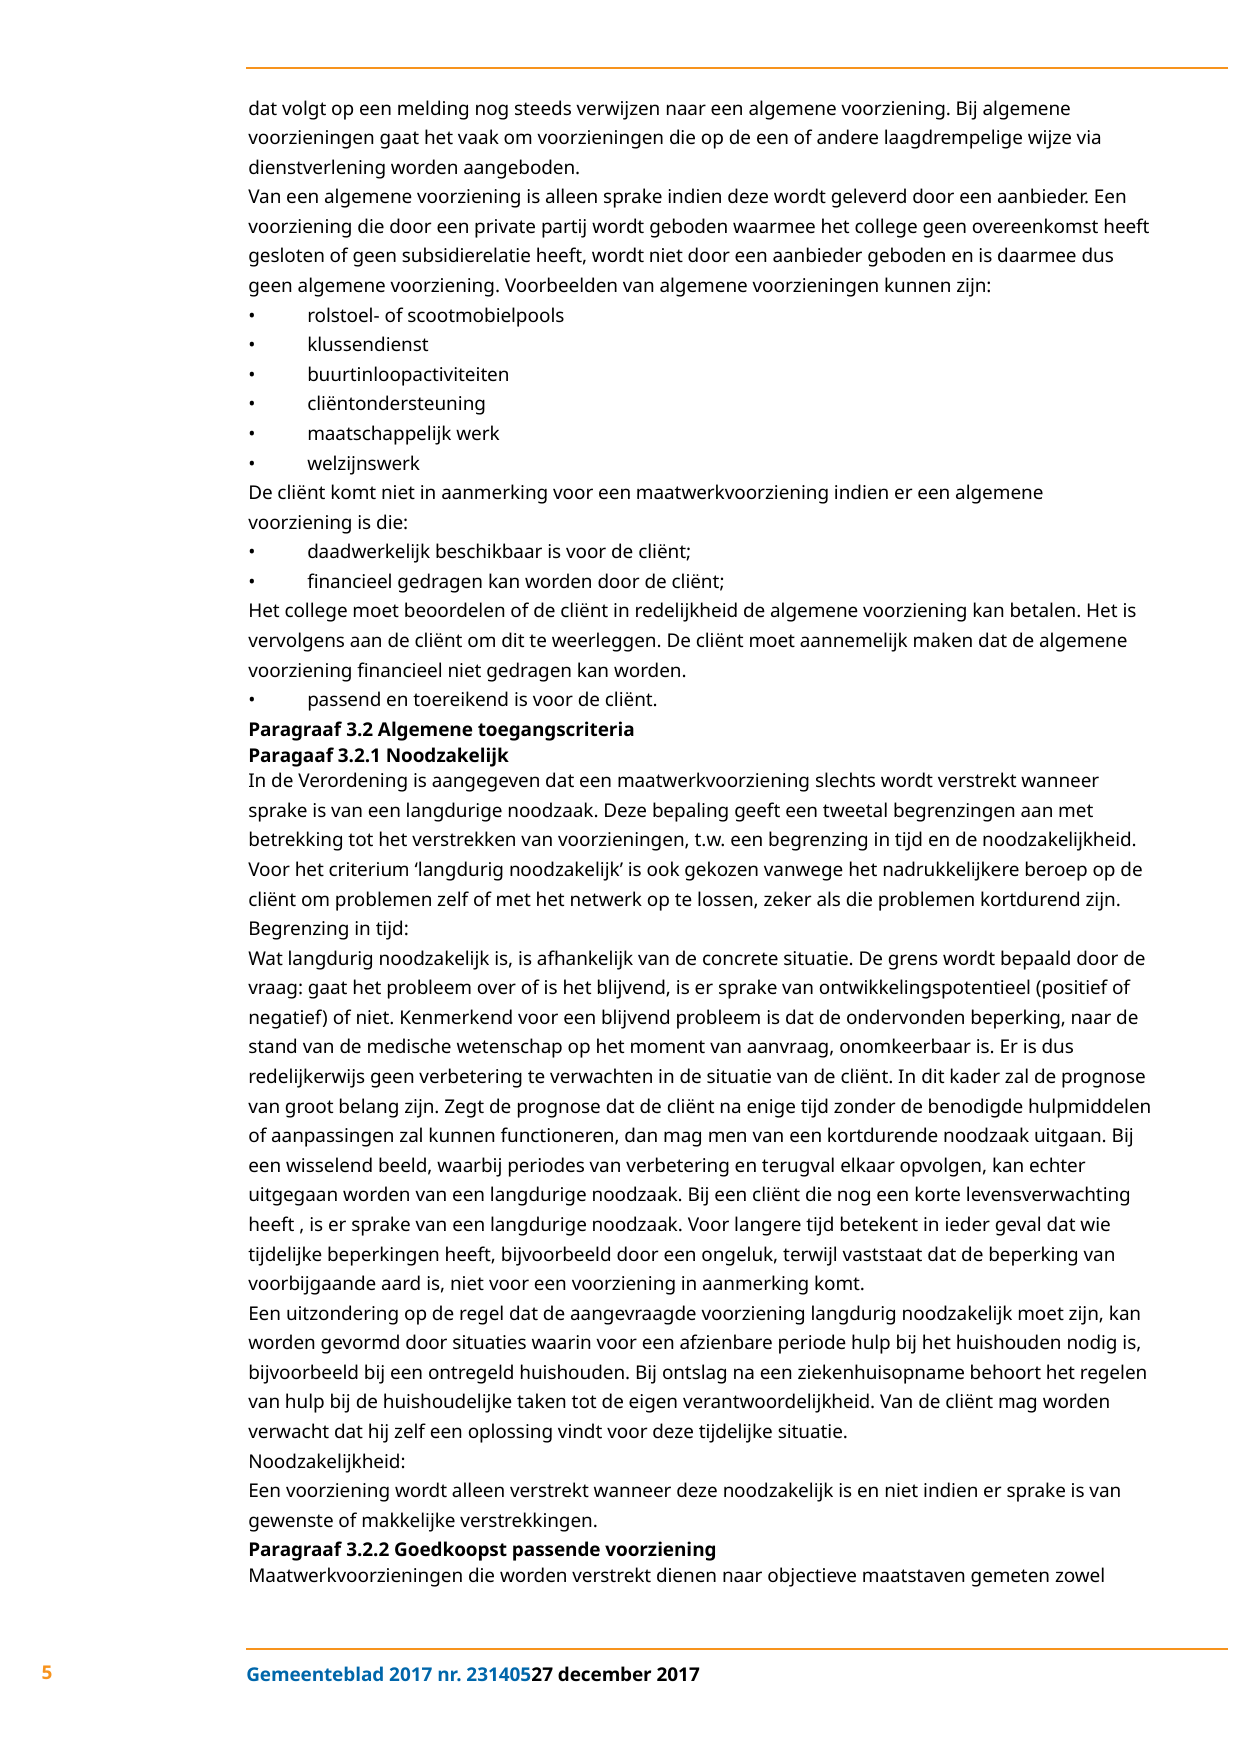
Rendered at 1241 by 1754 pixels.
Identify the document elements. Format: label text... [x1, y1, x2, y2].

list maatschappelijk werk [248, 420, 1152, 446]
text Een voorziening wordt alleen verstrekt wanneer deze noodzakelijk is en niet indien er sprake is van gewenste of makkelijke verstrekkingen. [248, 1477, 1152, 1533]
text Paragaaf 3.2.1 Noodzakelijk [248, 742, 1152, 767]
list klussendienst [248, 331, 1152, 357]
list buurtinloopactiviteiten [248, 361, 1152, 387]
text Wat langdurig noodzakelijk is, is afhankelijk van de concrete situatie. De grens wordt bepaald door de vraag: gaat het probleem over of is het blijvend, is er sprake van ontwikkelingspotentieel (positief of negatief) of niet. Kenmerkend voor een blijvend probleem is dat de ondervonden beperking, naar de stand van de medische wetenschap op het moment van aanvraag, onomkeerbaar is. Er is dus redelijkerwijs geen verbetering te verwachten in de situatie van de cliënt. In dit kader zal de prognose van groot belang zijn. Zegt de prognose dat de cliënt na enige tijd zonder de benodigde hulpmiddelen of aanpassingen zal kunnen functioneren, dan mag men van een kortdurende noodzaak uitgaan. Bij een wisselend beeld, waarbij periodes van verbetering en terugval elkaar opvolgen, kan echter uitgegaan worden van een langdurige noodzaak. Bij een cliënt die nog een korte levensverwachting heeft , is er sprake van een langdurige noodzaak. Voor langere tijd betekent in ieder geval dat wie tijdelijke beperkingen heeft, bijvoorbeeld door een ongeluk, terwijl vaststaat dat de beperking van voorbijgaande aard is, niet voor een voorziening in aanmerking komt. [248, 945, 1152, 1296]
text Een uitzondering op de regel dat de aangevraagde voorziening langdurig noodzakelijk moet zijn, kan worden gevormd door situaties waarin voor een afzienbare periode hulp bij het huishouden nodig is, bijvoorbeeld bij een ontregeld huishouden. Bij ontslag na een ziekenhuisopname behoort het regelen van hulp bij de huishoudelijke taken tot de eigen verantwoordelijkheid. Van de cliënt mag worden verwacht dat hij zelf een oplossing vindt voor deze tijdelijke situatie. [248, 1300, 1152, 1444]
list daadwerkelijk beschikbaar is voor de cliënt; [248, 538, 1152, 564]
text In de Verordening is aangegeven dat een maatwerkvoorziening slechts wordt verstrekt wanneer sprake is van een langdurige noodzaak. Deze bepaling geeft een tweetal begrenzingen aan met betrekking tot het verstrekken van voorzieningen, t.w. een begrenzing in tijd en de noodzakelijkheid. Voor het criterium ‘langdurig noodzakelijk’ is ook gekozen vanwege het nadrukkelijkere beroep op de cliënt om problemen zelf of met het netwerk op te lossen, zeker als die problemen kortdurend zijn. [248, 767, 1152, 912]
picture [41, 47, 231, 172]
text Paragraaf 3.2.2 Goedkoopst passende voorziening [248, 1537, 1152, 1562]
list cliëntondersteuning [248, 391, 1152, 416]
text Maatwerkvoorzieningen die worden verstrekt dienen naar objectieve maatstaven gemeten zowel [248, 1562, 1152, 1588]
text Van een algemene voorziening is alleen sprake indien deze wordt geleverd door een aanbieder. Een voorziening die door een private partij wordt geboden waarmee het college geen overeenkomst heeft gesloten of geen subsidierelatie heeft, wordt niet door een aanbieder geboden en is daarmee dus geen algemene voorziening. Voorbeelden van algemene voorzieningen kunnen zijn: [248, 183, 1152, 298]
list passend en toereikend is voor de cliënt. [248, 686, 1152, 712]
text De cliënt komt niet in aanmerking voor een maatwerkvoorziening indien er een algemene voorziening is die: [248, 479, 1152, 535]
list rolstoel- of scootmobielpools [248, 302, 1152, 328]
text Paragraaf 3.2 Algemene toegangscriteria [248, 716, 1152, 742]
text Het college moet beoordelen of de cliënt in redelijkheid de algemene voorziening kan betalen. Het is vervolgens aan de cliënt om dit te weerleggen. De cliënt moet aannemelijk maken dat de algemene voorziening financieel niet gedragen kan worden. [248, 598, 1152, 683]
list financieel gedragen kan worden door de cliënt; [248, 568, 1152, 594]
list welzijnswerk [248, 450, 1152, 476]
text dat volgt op een melding nog steeds verwijzen naar een algemene voorziening. Bij algemene voorzieningen gaat het vaak om voorzieningen die op de een of andere laagdrempelige wijze via dienstverlening worden aangeboden. [248, 95, 1152, 180]
text Noodzakelijkheid: [248, 1448, 1152, 1474]
text Begrenzing in tijd: [248, 915, 1152, 941]
